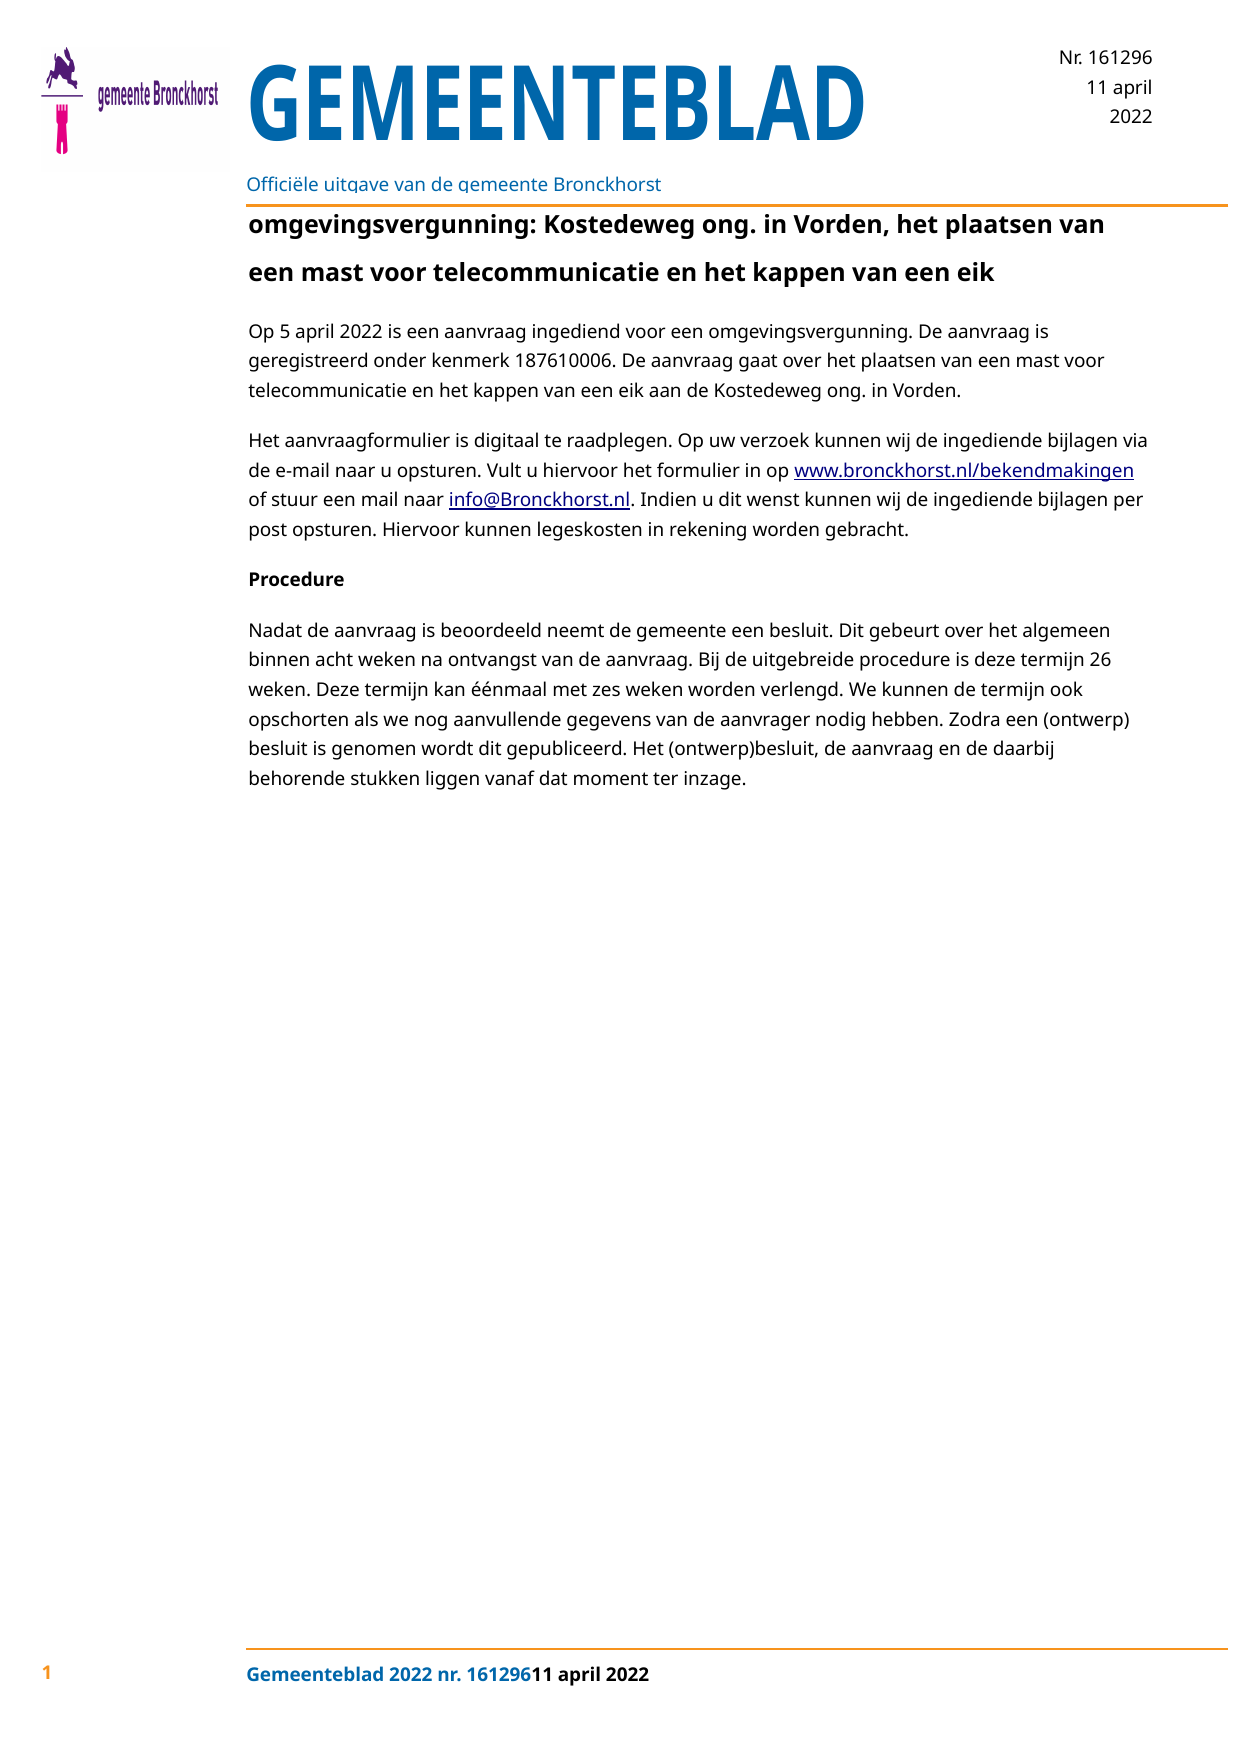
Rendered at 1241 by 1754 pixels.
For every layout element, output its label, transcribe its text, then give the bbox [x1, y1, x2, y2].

text Nadat de aanvraag is beoordeeld neemt de gemeente een besluit. Dit gebeurt over het algemeen binnen acht weken na ontvangst van de aanvraag. Bij de uitgebreide procedure is deze termijn 26 weken. Deze termijn kan éénmaal met zes weken worden verlengd. We kunnen de termijn ook opschorten als we nog aanvullende gegevens van de aanvrager nodig hebben. Zodra een (ontwerp) besluit is genomen wordt dit gepubliceerd. Het (ontwerp)besluit, de aanvraag en de daarbij behorende stukken liggen vanaf dat moment ter inzage. [248, 617, 1152, 791]
text omgevingsvergunning: Kostedeweg ong. in Vorden, het plaatsen van een mast voor telecommunicatie en het kappen van een eik [248, 207, 1152, 288]
picture [41, 47, 231, 172]
text Op 5 april 2022 is een aanvraag ingediend voor een omgevingsvergunning. De aanvraag is geregistreerd onder kenmerk 187610006. De aanvraag gaat over het plaatsen van een mast voor telecommunicatie en het kappen van een eik aan de Kostedeweg ong. in Vorden. [248, 318, 1152, 403]
text Procedure [248, 567, 1152, 592]
text Het aanvraagformulier is digitaal te raadplegen. Op uw verzoek kunnen wij de ingediende bijlagen via de e-mail naar u opsturen. Vult u hiervoor het formulier in op www.bronckhorst.nl/bekendmakingen of stuur een mail naar info@Bronckhorst.nl. Indien u dit wenst kunnen wij de ingediende bijlagen per post opsturen. Hiervoor kunnen legeskosten in rekening worden gebracht. [248, 427, 1152, 542]
